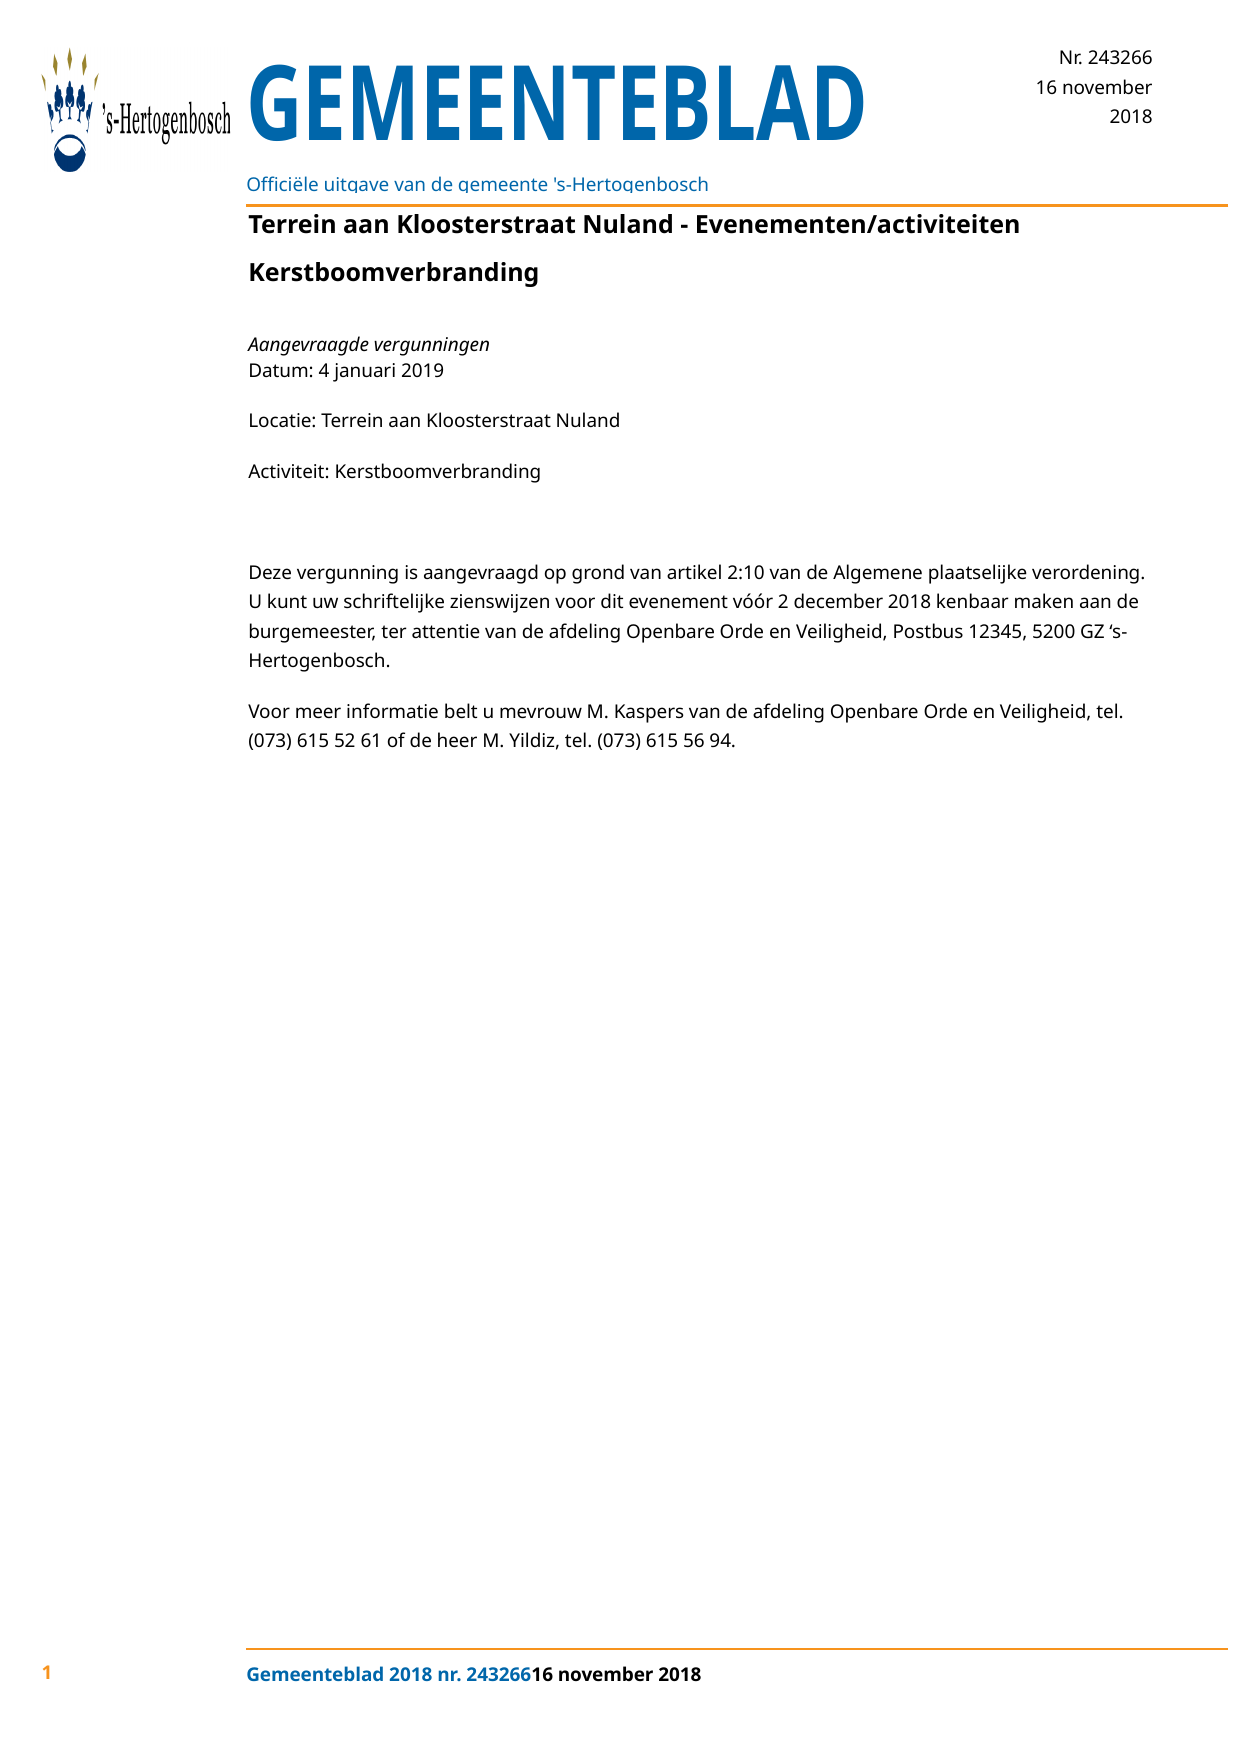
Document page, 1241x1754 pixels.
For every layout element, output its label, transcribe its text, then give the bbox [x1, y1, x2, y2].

text Locatie: Terrein aan Kloosterstraat Nuland [248, 408, 1152, 433]
text Deze vergunning is aangevraagd op grond van artikel 2:10 van de Algemene plaatselijke verordening. U kunt uw schriftelijke zienswijzen voor dit evenement vóór 2 december 2018 kenbaar maken aan de burgemeester, ter attentie van de afdeling Openbare Orde en Veiligheid, Postbus 12345, 5200 GZ ‘s-Hertogenbosch. [248, 559, 1152, 673]
text Datum: 4 januari 2019 [248, 357, 1152, 383]
text Terrein aan Kloosterstraat Nuland - Evenementen/activiteiten Kerstboomverbranding [248, 207, 1152, 288]
text Activiteit: Kerstboomverbranding [248, 458, 1152, 484]
picture [41, 47, 231, 172]
text Aangevraagde vergunningen [248, 331, 1152, 357]
text Voor meer informatie belt u mevrouw M. Kaspers van de afdeling Openbare Orde en Veiligheid, tel. (073) 615 52 61 of de heer M. Yildiz, tel. (073) 615 56 94. [248, 698, 1152, 753]
